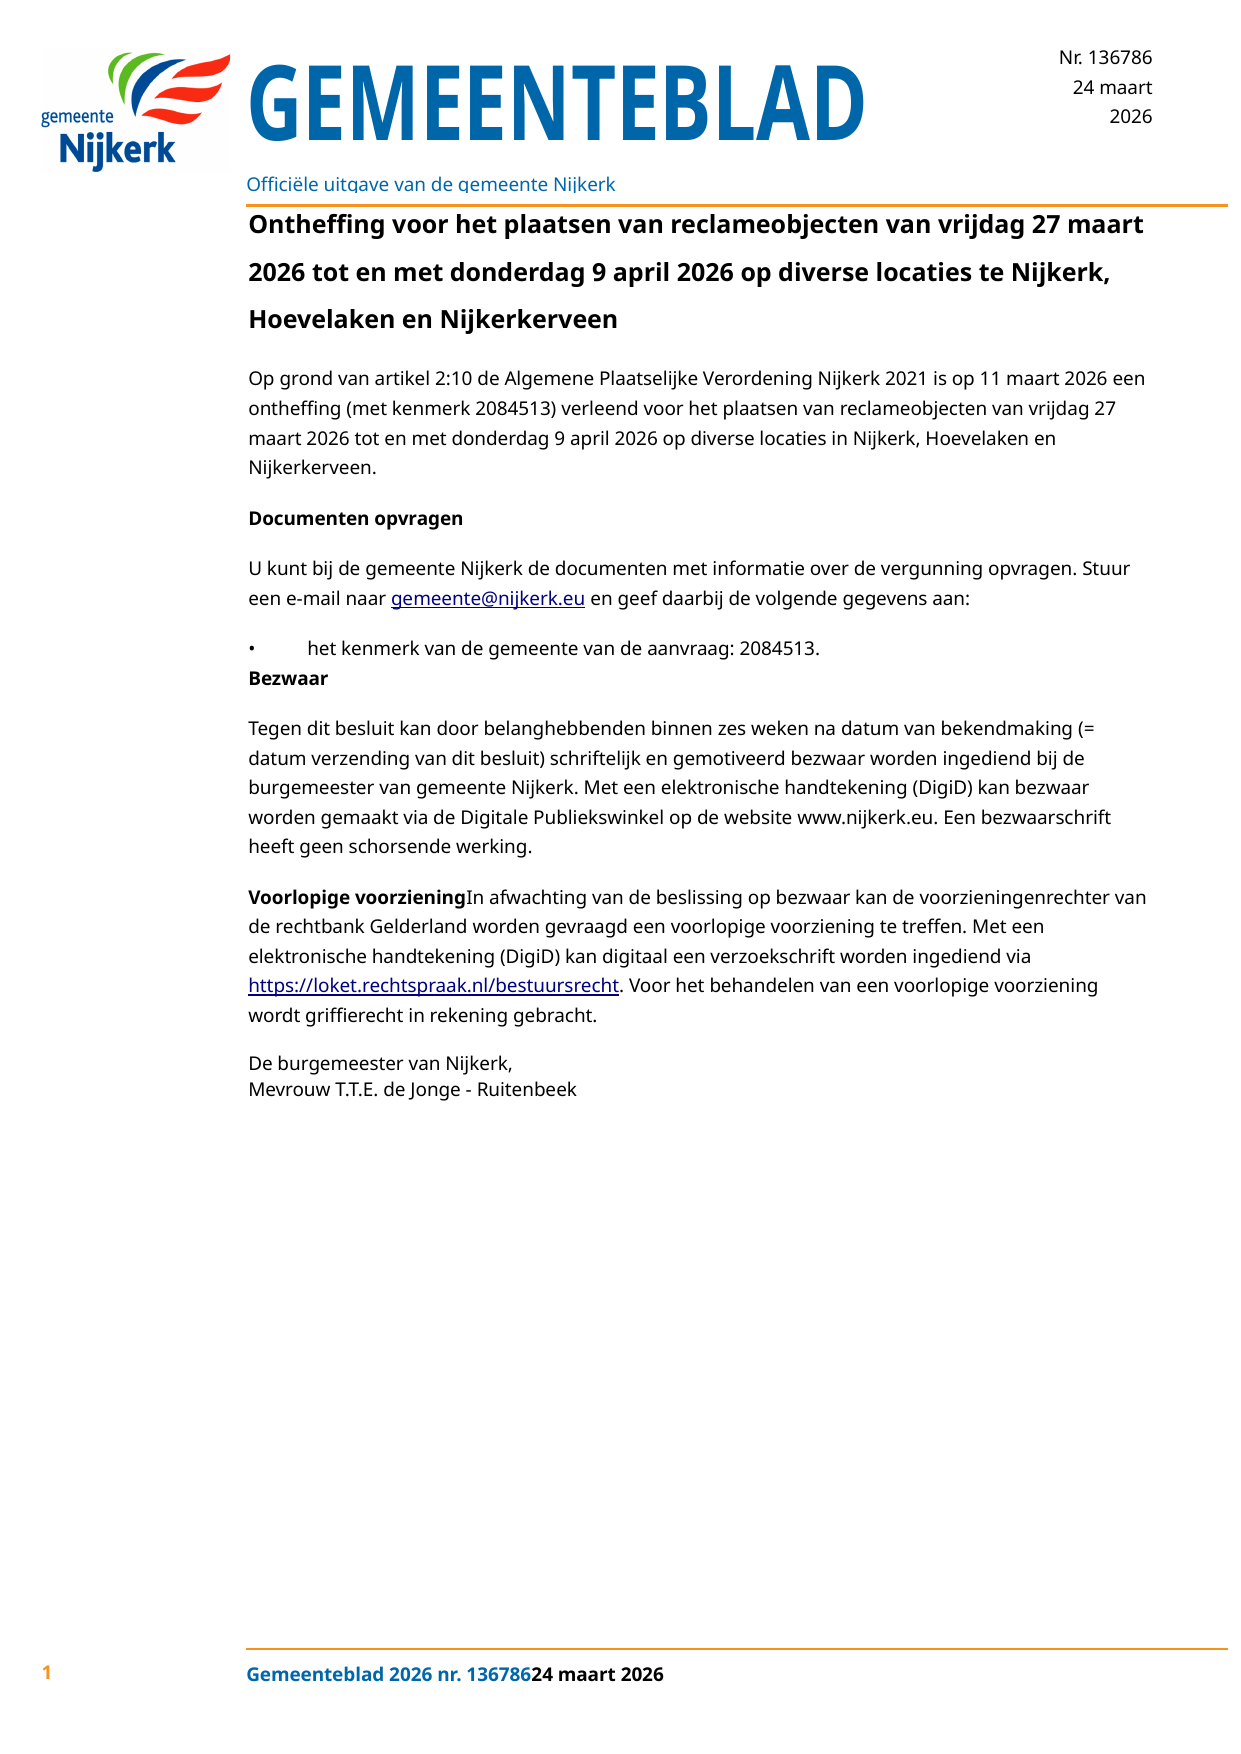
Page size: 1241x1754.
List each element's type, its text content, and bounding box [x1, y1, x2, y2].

text Voorlopige voorzieningIn afwachting van de beslissing op bezwaar kan de voorzieningenrechter van de rechtbank Gelderland worden gevraagd een voorlopige voorziening te treffen. Met een elektronische handtekening (DigiD) kan digitaal een verzoekschrift worden ingediend via https://loket.rechtspraak.nl/bestuursrecht. Voor het behandelen van een voorlopige voorziening wordt griffierecht in rekening gebracht. [248, 884, 1152, 1028]
picture [41, 47, 231, 172]
list het kenmerk van de gemeente van de aanvraag: 2084513. [248, 635, 1152, 661]
text Op grond van artikel 2:10 de Algemene Plaatselijke Verordening Nijkerk 2021 is op 11 maart 2026 een ontheffing (met kenmerk 2084513) verleend voor het plaatsen van reclameobjecten van vrijdag 27 maart 2026 tot en met donderdag 9 april 2026 op diverse locaties in Nijkerk, Hoevelaken en Nijkerkerveen. [248, 366, 1152, 480]
text Mevrouw T.T.E. de Jonge - Ruitenbeek [248, 1076, 1152, 1101]
text Tegen dit besluit kan door belanghebbenden binnen zes weken na datum van bekendmaking (= datum verzending van dit besluit) schriftelijk en gemotiveerd bezwaar worden ingediend bij de burgemeester van gemeente Nijkerk. Met een elektronische handtekening (DigiD) kan bezwaar worden gemaakt via de Digitale Publiekswinkel op de website www.nijkerk.eu. Een bezwaarschrift heeft geen schorsende werking. [248, 715, 1152, 859]
text U kunt bij de gemeente Nijkerk de documenten met informatie over de vergunning opvragen. Stuur een e-mail naar gemeente@nijkerk.eu en geef daarbij de volgende gegevens aan: [248, 555, 1152, 610]
text Bezwaar [248, 665, 1152, 690]
text Documenten opvragen [248, 505, 1152, 530]
text Ontheffing voor het plaatsen van reclameobjecten van vrijdag 27 maart 2026 tot en met donderdag 9 april 2026 op diverse locaties te Nijkerk, Hoevelaken en Nijkerkerveen [248, 207, 1152, 336]
text De burgemeester van Nijkerk, [248, 1050, 1152, 1076]
